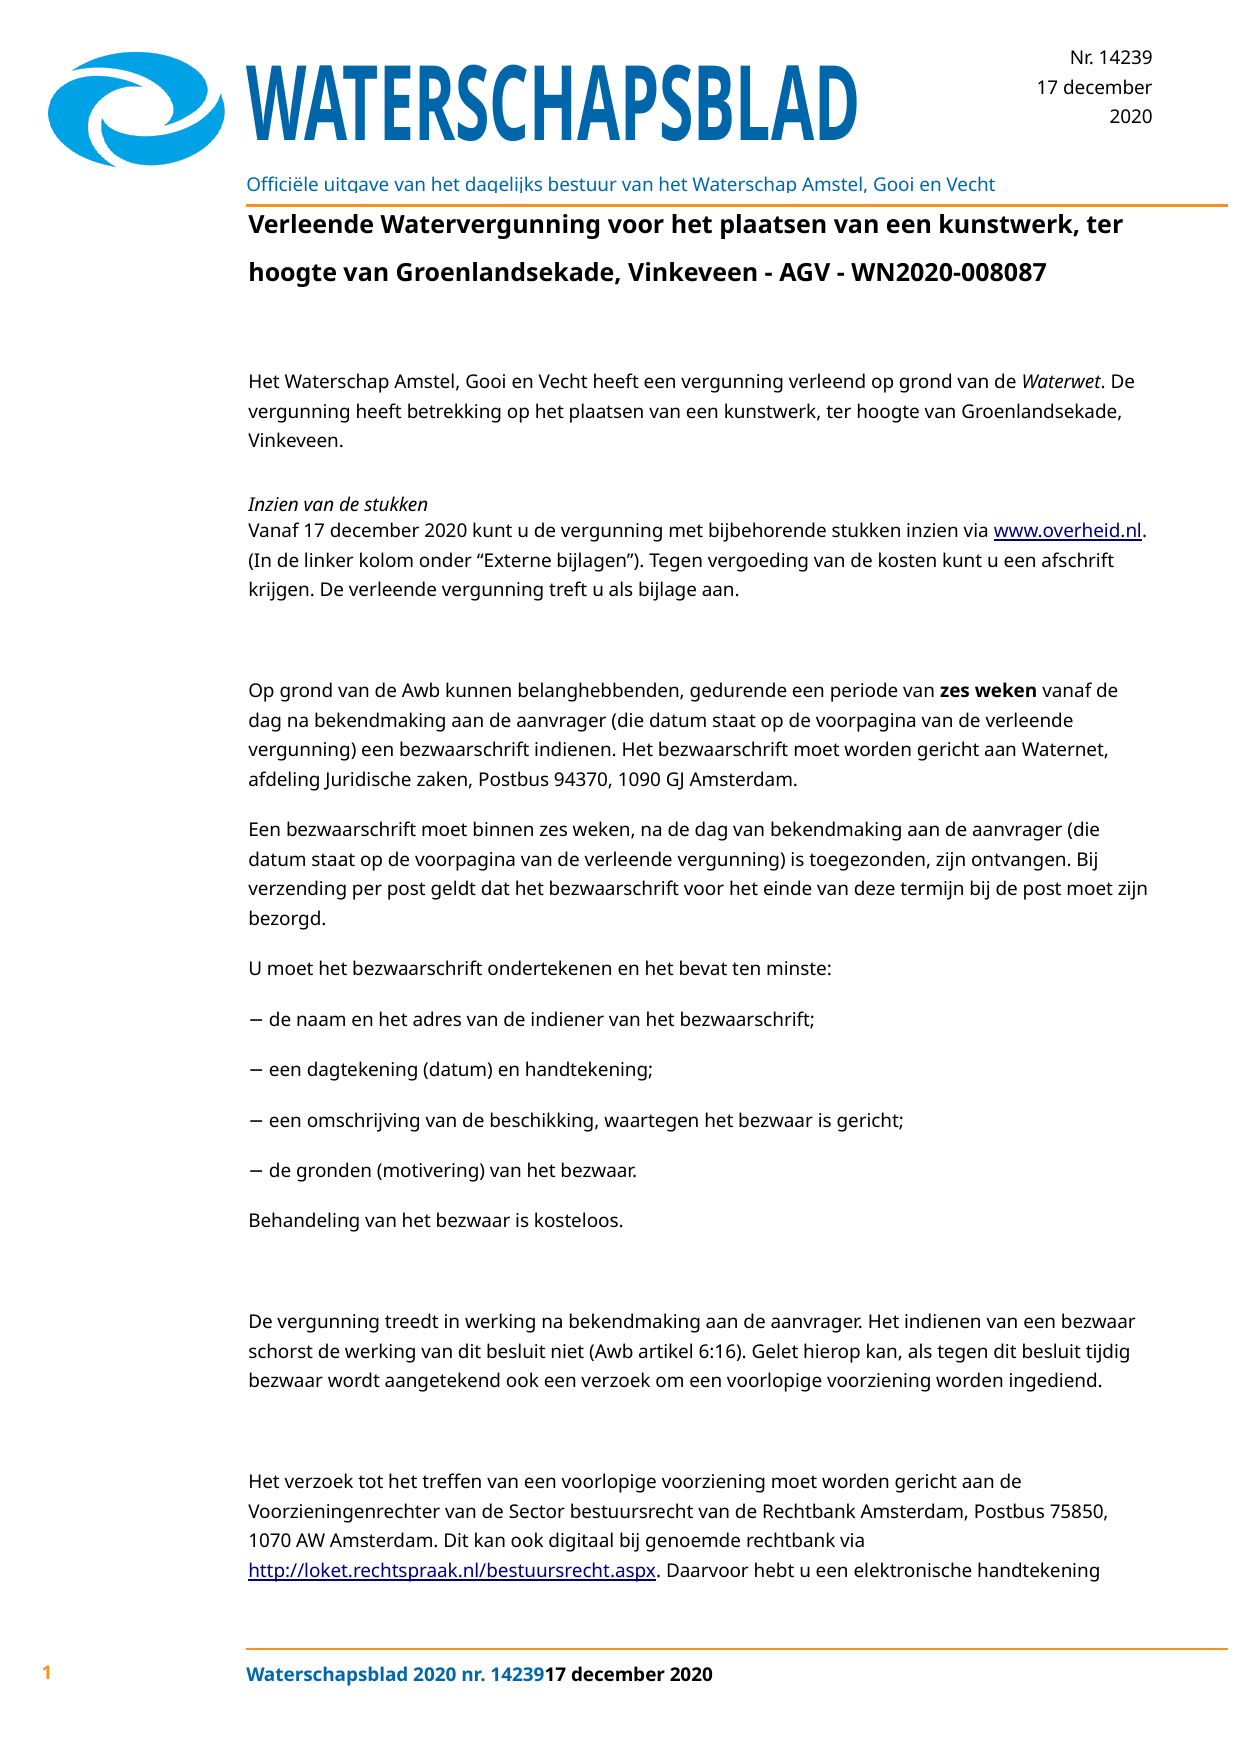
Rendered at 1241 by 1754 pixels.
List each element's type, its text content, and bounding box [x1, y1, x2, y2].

text Op grond van de Awb kunnen belanghebbenden, gedurende een periode van zes weken vanaf de dag na bekendmaking aan de aanvrager (die datum staat op de voorpagina van de verleende vergunning) een bezwaarschrift indienen. Het bezwaarschrift moet worden gericht aan Waternet, afdeling Juridische zaken, Postbus 94370, 1090 GJ Amsterdam. [248, 677, 1152, 792]
text − een omschrijving van de beschikking, waartegen het bezwaar is gericht; [248, 1107, 1152, 1132]
text Het verzoek tot het treffen van een voorlopige voorziening moet worden gericht aan de Voorzieningenrechter van de Sector bestuursrecht van de Rechtbank Amsterdam, Postbus 75850, 1070 AW Amsterdam. Dit kan ook digitaal bij genoemde rechtbank via http://loket.rechtspraak.nl/bestuursrecht.aspx. Daarvoor hebt u een elektronische handtekening [248, 1468, 1152, 1583]
text − de gronden (motivering) van het bezwaar. [248, 1157, 1152, 1183]
text De vergunning treedt in werking na bekendmaking aan de aanvrager. Het indienen van een bezwaar schorst de werking van dit besluit niet (Awb artikel 6:16). Gelet hierop kan, als tegen dit besluit tijdig bezwaar wordt aangetekend ook een verzoek om een voorlopige voorziening worden ingediend. [248, 1308, 1152, 1393]
text Inzien van de stukken [248, 491, 1152, 517]
text Verleende Watervergunning voor het plaatsen van een kunstwerk, ter hoogte van Groenlandsekade, Vinkeveen - AGV - WN2020-008087 [248, 207, 1152, 288]
text Behandeling van het bezwaar is kosteloos. [248, 1208, 1152, 1233]
text − de naam en het adres van de indiener van het bezwaarschrift; [248, 1006, 1152, 1032]
text Een bezwaarschrift moet binnen zes weken, na de dag van bekendmaking aan de aanvrager (die datum staat op de voorpagina van de verleende vergunning) is toegezonden, zijn ontvangen. Bij verzending per post geldt dat het bezwaarschrift voor het einde van deze termijn bij de post moet zijn bezorgd. [248, 816, 1152, 931]
text Vanaf 17 december 2020 kunt u de vergunning met bijbehorende stukken inzien via www.overheid.nl. (In de linker kolom onder “Externe bijlagen”). Tegen vergoeding van de kosten kunt u een afschrift krijgen. De verleende vergunning treft u als bijlage aan. [248, 517, 1152, 602]
text − een dagtekening (datum) en handtekening; [248, 1056, 1152, 1082]
text Het Waterschap Amstel, Gooi en Vecht heeft een vergunning verleend op grond van de Waterwet. De vergunning heeft betrekking op het plaatsen van een kunstwerk, ter hoogte van Groenlandsekade, Vinkeveen. [248, 368, 1152, 453]
text U moet het bezwaarschrift ondertekenen en het bevat ten minste: [248, 956, 1152, 981]
picture [41, 47, 231, 172]
